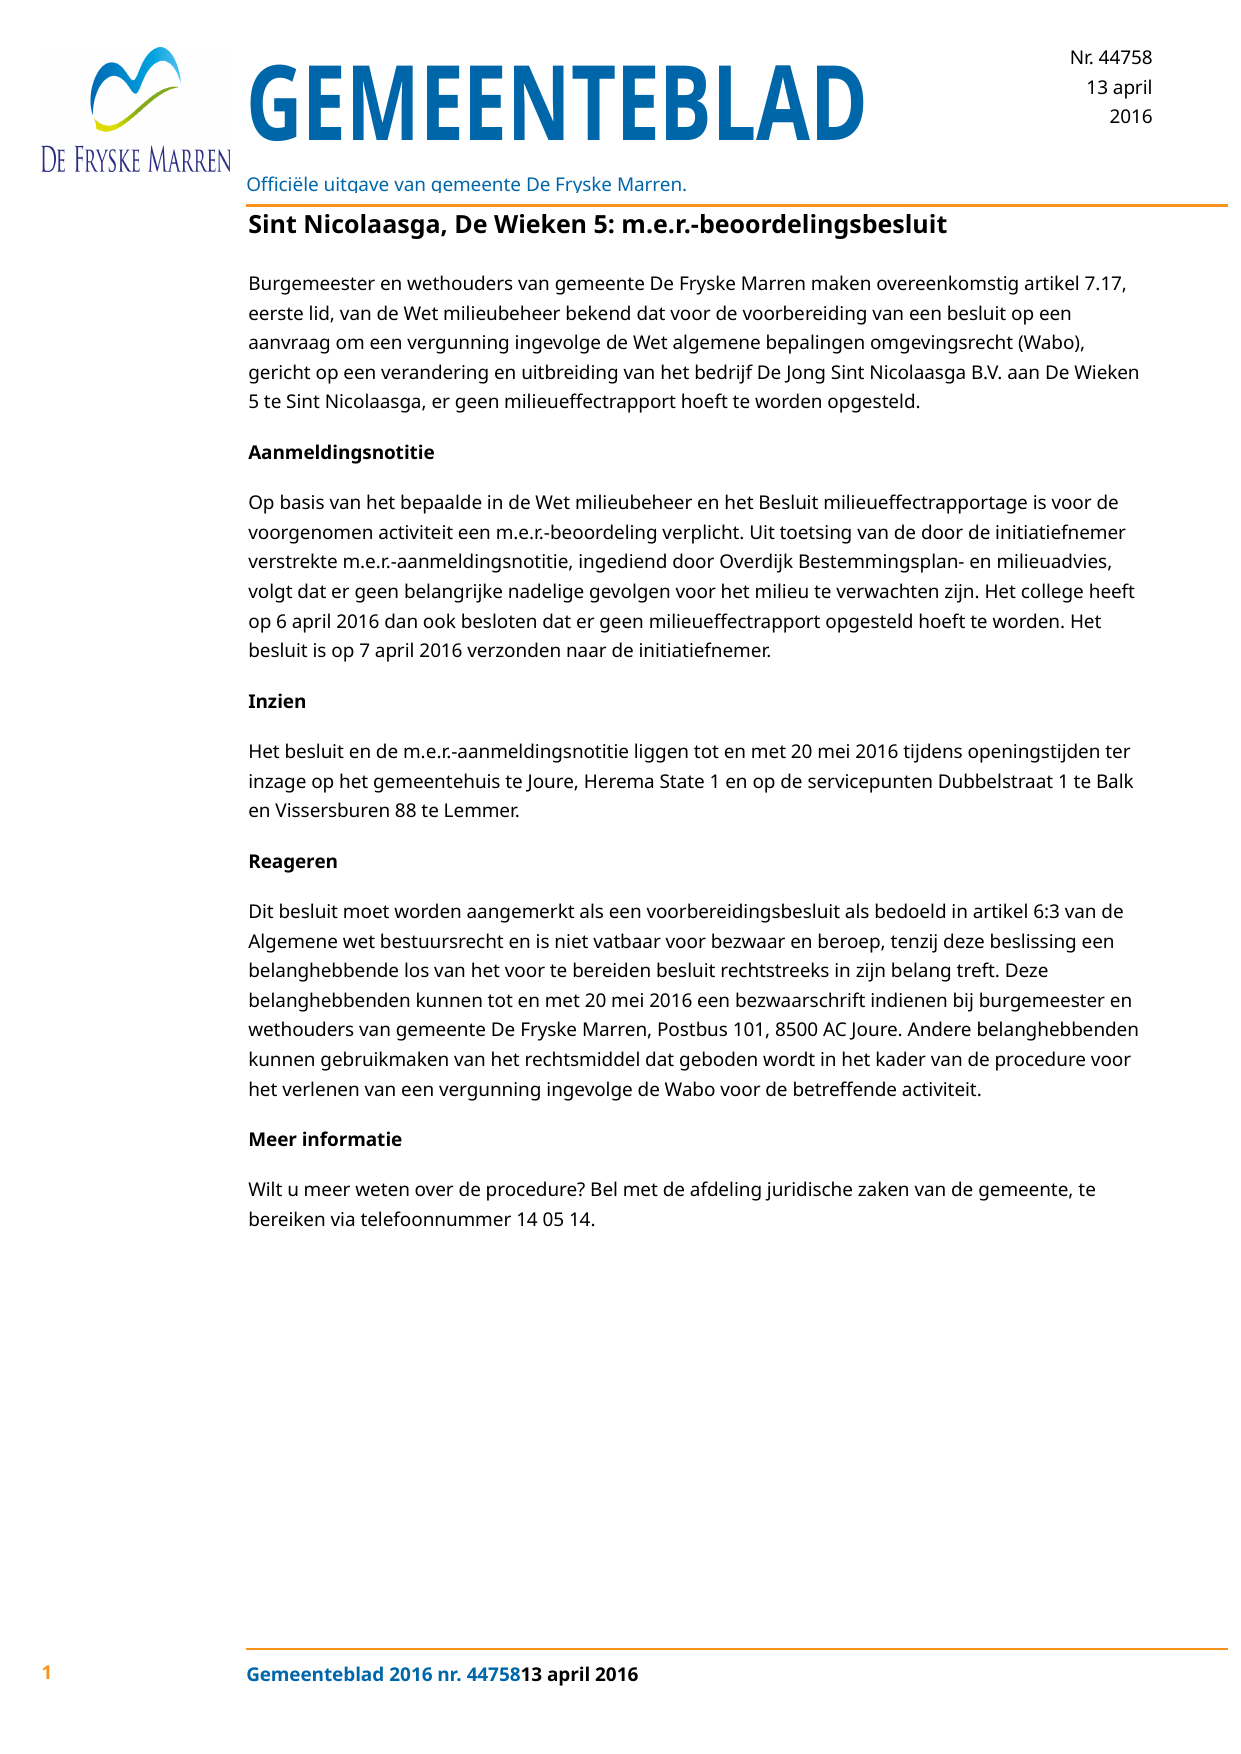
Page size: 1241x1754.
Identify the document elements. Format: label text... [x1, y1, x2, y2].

text Sint Nicolaasga, De Wieken 5: m.e.r.-beoordelingsbesluit [248, 207, 1152, 241]
text Dit besluit moet worden aangemerkt als een voorbereidingsbesluit als bedoeld in artikel 6:3 van de Algemene wet bestuursrecht en is niet vatbaar voor bezwaar en beroep, tenzij deze beslissing een belanghebbende los van het voor te bereiden besluit rechtstreeks in zijn belang treft. Deze belanghebbenden kunnen tot en met 20 mei 2016 een bezwaarschrift indienen bij burgemeester en wethouders van gemeente De Fryske Marren, Postbus 101, 8500 AC Joure. Andere belanghebbenden kunnen gebruikmaken van het rechtsmiddel dat geboden wordt in het kader van de procedure voor het verlenen van een vergunning ingevolge de Wabo voor de betreffende activiteit. [248, 898, 1152, 1101]
text Aanmeldingsnotitie [248, 439, 1152, 465]
text Wilt u meer weten over de procedure? Bel met de afdeling juridische zaken van de gemeente, te bereiken via telefoonnummer 14 05 14. [248, 1177, 1152, 1232]
text Meer informatie [248, 1126, 1152, 1152]
text Reageren [248, 848, 1152, 873]
picture [41, 47, 231, 172]
text Op basis van het bepaalde in de Wet milieubeheer en het Besluit milieueffectrapportage is voor de voorgenomen activiteit een m.e.r.-beoordeling verplicht. Uit toetsing van de door de initiatiefnemer verstrekte m.e.r.-aanmeldingsnotitie, ingediend door Overdijk Bestemmingsplan- en milieuadvies, volgt dat er geen belangrijke nadelige gevolgen voor het milieu te verwachten zijn. Het college heeft op 6 april 2016 dan ook besloten dat er geen milieueffectrapport opgesteld hoeft te worden. Het besluit is op 7 april 2016 verzonden naar de initiatiefnemer. [248, 489, 1152, 663]
text Inzien [248, 688, 1152, 713]
text Het besluit en de m.e.r.-aanmeldingsnotitie liggen tot en met 20 mei 2016 tijdens openingstijden ter inzage op het gemeentehuis te Joure, Herema State 1 en op de servicepunten Dubbelstraat 1 te Balk en Vissersburen 88 te Lemmer. [248, 738, 1152, 823]
text Burgemeester en wethouders van gemeente De Fryske Marren maken overeenkomstig artikel 7.17, eerste lid, van de Wet milieubeheer bekend dat voor de voorbereiding van een besluit op een aanvraag om een vergunning ingevolge de Wet algemene bepalingen omgevingsrecht (Wabo), gericht op een verandering en uitbreiding van het bedrijf De Jong Sint Nicolaasga B.V. aan De Wieken 5 te Sint Nicolaasga, er geen milieueffectrapport hoeft te worden opgesteld. [248, 270, 1152, 414]
